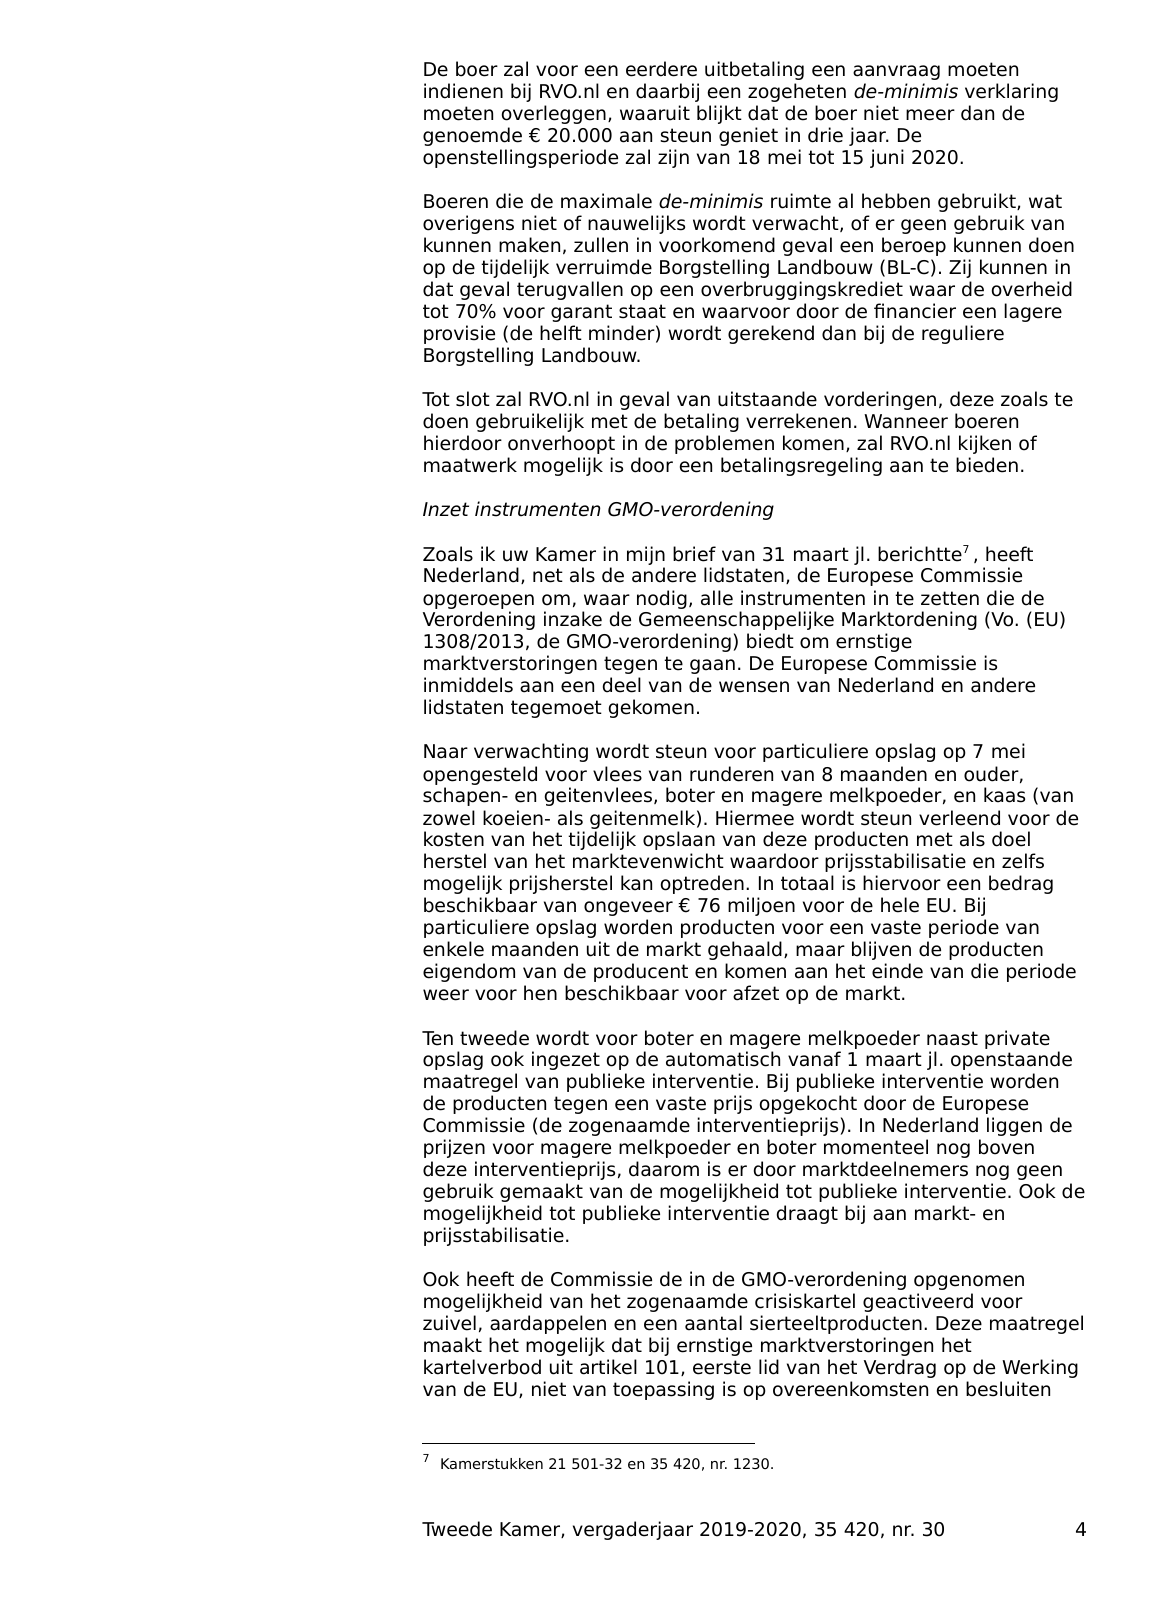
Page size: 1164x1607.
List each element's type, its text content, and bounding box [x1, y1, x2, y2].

text Ten tweede wordt voor boter en magere melkpoeder naast private opslag ook ingezet op de automatisch vanaf 1 maart jl. openstaande maatregel van publieke interventie. Bij publieke interventie worden de producten tegen een vaste prijs opgekocht door de Europese Commissie (de zogenaamde interventieprijs). In Nederland liggen de prijzen voor magere melkpoeder en boter momenteel nog boven deze interventieprijs, daarom is er door marktdeelnemers nog geen gebruik gemaakt van de mogelijkheid tot publieke interventie. Ook de mogelijkheid tot publieke interventie draagt bij aan markt- en prijsstabilisatie. [422, 1027, 1087, 1247]
subtitle Inzet instrumenten GMO-verordening [422, 499, 1087, 521]
text Tot slot zal RVO.nl in geval van uitstaande vorderingen, deze zoals te doen gebruikelijk met de betaling verrekenen. Wanneer boeren hierdoor onverhoopt in de problemen komen, zal RVO.nl kijken of maatwerk mogelijk is door een betalingsregeling aan te bieden. [422, 389, 1087, 477]
text Boeren die de maximale de-minimis ruimte al hebben gebruikt, wat overigens niet of nauwelijks wordt verwacht, of er geen gebruik van kunnen maken, zullen in voorkomend geval een beroep kunnen doen op de tijdelijk verruimde Borgstelling Landbouw (BL-C). Zij kunnen in dat geval terugvallen op een overbruggingskrediet waar de overheid tot 70% voor garant staat en waarvoor door de financier een lagere provisie (de helft minder) wordt gerekend dan bij de reguliere Borgstelling Landbouw. [422, 191, 1087, 367]
text Kamerstukken 21 501-32 en 35 420, nr. 1230. [422, 1452, 1087, 1474]
text De boer zal voor een eerdere uitbetaling een aanvraag moeten indienen bij RVO.nl en daarbij een zogeheten de-minimis verklaring moeten overleggen, waaruit blijkt dat de boer niet meer dan de genoemde € 20.000 aan steun geniet in drie jaar. De openstellingsperiode zal zijn van 18 mei tot 15 juni 2020. [422, 59, 1087, 169]
text Naar verwachting wordt steun voor particuliere opslag op 7 mei opengesteld voor vlees van runderen van 8 maanden en ouder, schapen- en geitenvlees, boter en magere melkpoeder, en kaas (van zowel koeien- als geitenmelk). Hiermee wordt steun verleend voor de kosten van het tijdelijk opslaan van deze producten met als doel herstel van het marktevenwicht waardoor prijsstabilisatie en zelfs mogelijk prijsherstel kan optreden. In totaal is hiervoor een bedrag beschikbaar van ongeveer € 76 miljoen voor de hele EU. Bij particuliere opslag worden producten voor een vaste periode van enkele maanden uit de markt gehaald, maar blijven de producten eigendom van de producent en komen aan het einde van die periode weer voor hen beschikbaar voor afzet op de markt. [422, 741, 1087, 1005]
text Ook heeft de Commissie de in de GMO-verordening opgenomen mogelijkheid van het zogenaamde crisiskartel geactiveerd voor zuivel, aardappelen en een aantal sierteeltproducten. Deze maatregel maakt het mogelijk dat bij ernstige marktverstoringen het kartelverbod uit artikel 101, eerste lid van het Verdrag op de Werking van de EU, niet van toepassing is op overeenkomsten en besluiten [422, 1269, 1087, 1401]
text Zoals ik uw Kamer in mijn brief van 31 maart jl. berichtte, heeft Nederland, net als de andere lidstaten, de Europese Commissie opgeroepen om, waar nodig, alle instrumenten in te zetten die de Verordening inzake de Gemeenschappelijke Marktordening (Vo. (EU) 1308/2013, de GMO-verordening) biedt om ernstige marktverstoringen tegen te gaan. De Europese Commissie is inmiddels aan een deel van de wensen van Nederland en andere lidstaten tegemoet gekomen. [422, 543, 1087, 719]
